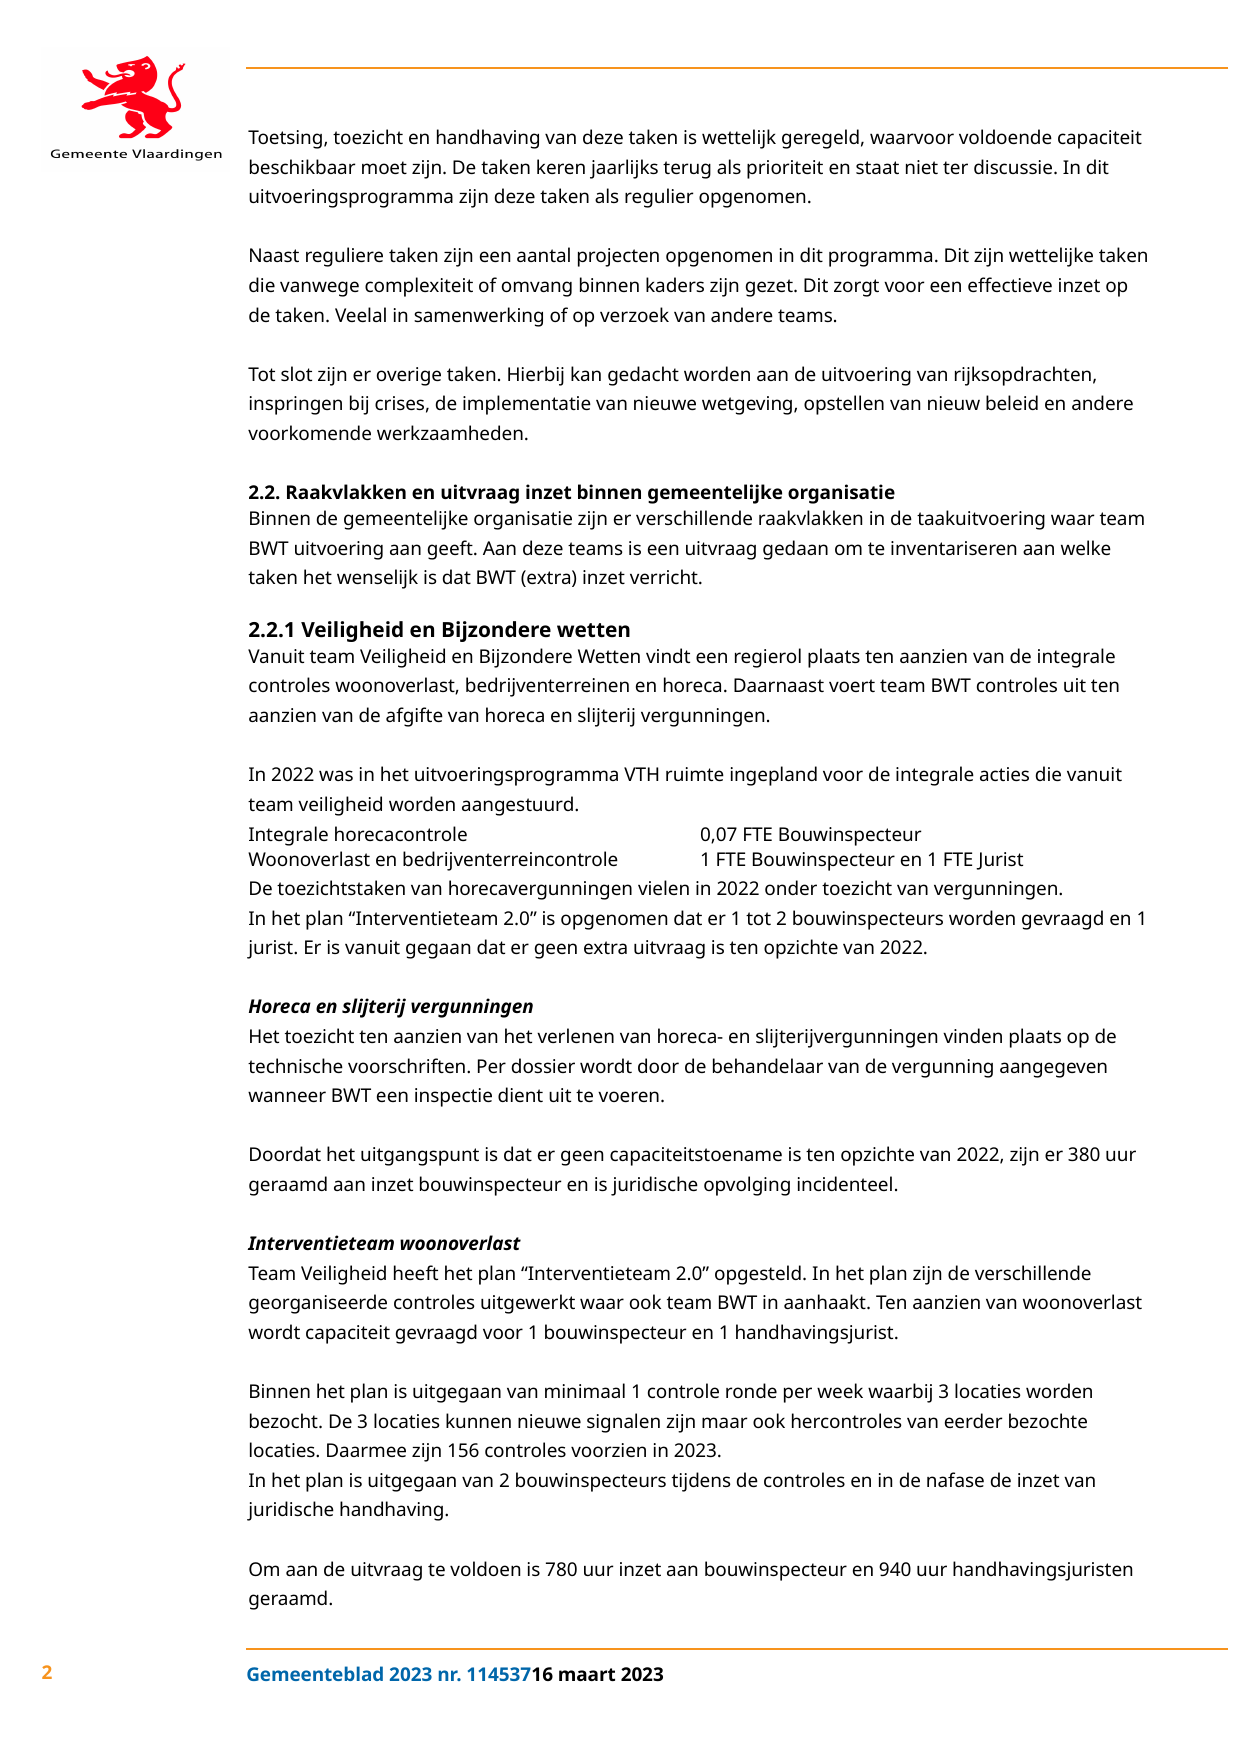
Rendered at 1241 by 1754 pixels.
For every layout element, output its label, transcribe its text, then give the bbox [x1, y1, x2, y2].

text In 2022 was in het uitvoeringsprogramma VTH ruimte ingepland voor de integrale acties die vanuit team veiligheid worden aangestuurd. [248, 761, 1152, 817]
picture [41, 47, 231, 172]
text De toezichtstaken van horecavergunningen vielen in 2022 onder toezicht van vergunningen. [248, 875, 1152, 901]
table_header Integrale horecacontrole [248, 821, 700, 846]
text 2.2. Raakvlakken en uitvraag inzet binnen gemeentelijke organisatie [248, 479, 1152, 505]
text Tot slot zijn er overige taken. Hierbij kan gedacht worden aan de uitvoering van rijksopdrachten, inspringen bij crises, de implementatie van nieuwe wetgeving, opstellen van nieuw beleid en andere voorkomende werkzaamheden. [248, 361, 1152, 446]
text Toetsing, toezicht en handhaving van deze taken is wettelijk geregeld, waarvoor voldoende capaciteit beschikbaar moet zijn. De taken keren jaarlijks terug als prioriteit en staat niet ter discussie. In dit uitvoeringsprogramma zijn deze taken als regulier opgenomen. [248, 124, 1152, 209]
text In het plan is uitgegaan van 2 bouwinspecteurs tijdens de controles en in de nafase de inzet van juridische handhaving. [248, 1467, 1152, 1522]
text 2.2.1 Veiligheid en Bijzondere wetten [248, 615, 1152, 643]
text Vanuit team Veiligheid en Bijzondere Wetten vindt een regierol plaats ten aanzien van de integrale controles woonoverlast, bedrijventerreinen en horeca. Daarnaast voert team BWT controles uit ten aanzien van de afgifte van horeca en slijterij vergunningen. [248, 643, 1152, 728]
text Om aan de uitvraag te voldoen is 780 uur inzet aan bouwinspecteur en 940 uur handhavingsjuristen geraamd. [248, 1556, 1152, 1611]
text Doordat het uitgangspunt is dat er geen capaciteitstoename is ten opzichte van 2022, zijn er 380 uur geraamd aan inzet bouwinspecteur en is juridische opvolging incidenteel. [248, 1142, 1152, 1197]
table_cell 1 FTE Bouwinspecteur en 1 FTE Jurist [700, 846, 1152, 872]
text Naast reguliere taken zijn een aantal projecten opgenomen in dit programma. Dit zijn wettelijke taken die vanwege complexiteit of omvang binnen kaders zijn gezet. Dit zorgt voor een effectieve inzet op de taken. Veelal in samenwerking of op verzoek van andere teams. [248, 243, 1152, 328]
text Het toezicht ten aanzien van het verlenen van horeca- en slijterijvergunningen vinden plaats op de technische voorschriften. Per dossier wordt door de behandelaar van de vergunning aangegeven wanneer BWT een inspectie dient uit te voeren. [248, 1023, 1152, 1108]
table_cell Woonoverlast en bedrijventerreincontrole [248, 846, 700, 872]
table_header 0,07 FTE Bouwinspecteur [700, 821, 1152, 846]
text Team Veiligheid heeft het plan “Interventieteam 2.0” opgesteld. In het plan zijn de verschillende georganiseerde controles uitgewerkt waar ook team BWT in aanhaakt. Ten aanzien van woonoverlast wordt capaciteit gevraagd voor 1 bouwinspecteur en 1 handhavingsjurist. [248, 1260, 1152, 1345]
text Binnen de gemeentelijke organisatie zijn er verschillende raakvlakken in de taakuitvoering waar team BWT uitvoering aan geeft. Aan deze teams is een uitvraag gedaan om te inventariseren aan welke taken het wenselijk is dat BWT (extra) inzet verricht. [248, 505, 1152, 590]
text Binnen het plan is uitgegaan van minimaal 1 controle ronde per week waarbij 3 locaties worden bezocht. De 3 locaties kunnen nieuwe signalen zijn maar ook hercontroles van eerder bezochte locaties. Daarmee zijn 156 controles voorzien in 2023. [248, 1378, 1152, 1463]
text Horeca en slijterij vergunningen [248, 994, 1152, 1019]
text In het plan “Interventieteam 2.0” is opgenomen dat er 1 tot 2 bouwinspecteurs worden gevraagd en 1 jurist. Er is vanuit gegaan dat er geen extra uitvraag is ten opzichte van 2022. [248, 905, 1152, 960]
text Interventieteam woonoverlast [248, 1230, 1152, 1256]
